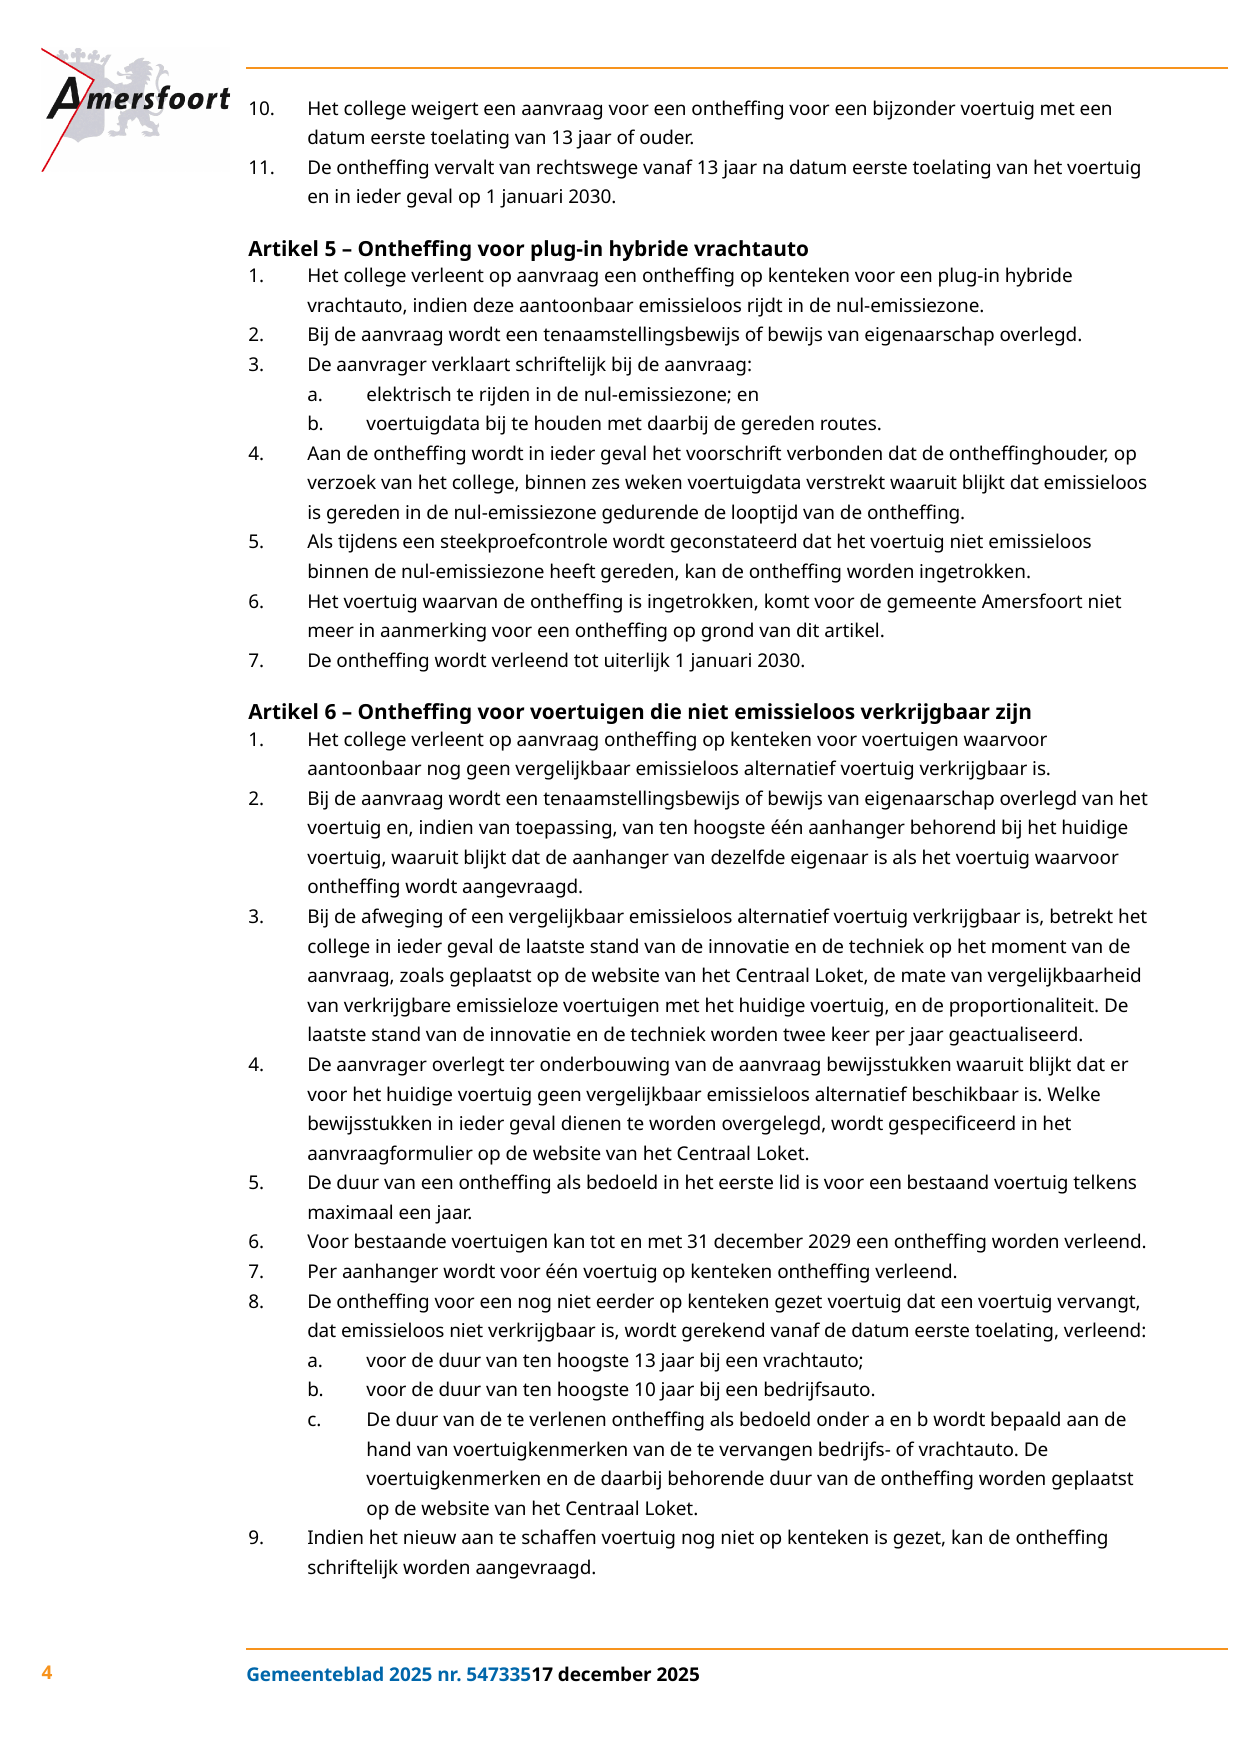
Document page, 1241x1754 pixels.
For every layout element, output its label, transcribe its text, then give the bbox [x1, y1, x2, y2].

list Bij de aanvraag wordt een tenaamstellingsbewijs of bewijs van eigenaarschap overlegd van het voertuig en, indien van toepassing, van ten hoogste één aanhanger behorend bij het huidige voertuig, waaruit blijkt dat de aanhanger van dezelfde eigenaar is als het voertuig waarvoor ontheffing wordt aangevraagd. [248, 785, 1152, 899]
list voor de duur van ten hoogste 10 jaar bij een bedrijfsauto. [307, 1377, 1152, 1402]
list Bij de afweging of een vergelijkbaar emissieloos alternatief voertuig verkrijgbaar is, betrekt het college in ieder geval de laatste stand van de innovatie en de techniek op het moment van de aanvraag, zoals geplaatst op de website van het Centraal Loket, de mate van vergelijkbaarheid van verkrijgbare emissieloze voertuigen met het huidige voertuig, en de proportionaliteit. De laatste stand van de innovatie en de techniek worden twee keer per jaar geactualiseerd. [248, 903, 1152, 1047]
list De duur van een ontheffing als bedoeld in het eerste lid is voor een bestaand voertuig telkens maximaal een jaar. [248, 1169, 1152, 1225]
list voertuigdata bij te houden met daarbij de gereden routes. [307, 410, 1152, 436]
list elektrisch te rijden in de nul-emissiezone; en [307, 381, 1152, 406]
list De aanvrager overlegt ter onderbouwing van de aanvraag bewijsstukken waaruit blijkt dat er voor het huidige voertuig geen vergelijkbaar emissieloos alternatief beschikbaar is. Welke bewijsstukken in ieder geval dienen te worden overgelegd, wordt gespecificeerd in het aanvraagformulier op de website van het Centraal Loket. [248, 1051, 1152, 1166]
text Artikel 6 – Ontheffing voor voertuigen die niet emissieloos verkrijgbaar zijn [248, 697, 1152, 726]
list voor de duur van ten hoogste 13 jaar bij een vrachtauto; [307, 1347, 1152, 1373]
list Per aanhanger wordt voor één voertuig op kenteken ontheffing verleend. [248, 1258, 1152, 1284]
list Aan de ontheffing wordt in ieder geval het voorschrift verbonden dat de ontheffinghouder, op verzoek van het college, binnen zes weken voertuigdata verstrekt waaruit blijkt dat emissieloos is gereden in de nul-emissiezone gedurende de looptijd van de ontheffing. [248, 440, 1152, 525]
text Artikel 5 – Ontheffing voor plug-in hybride vrachtauto [248, 234, 1152, 262]
list Het voertuig waarvan de ontheffing is ingetrokken, komt voor de gemeente Amersfoort niet meer in aanmerking voor een ontheffing op grond van dit artikel. [248, 588, 1152, 643]
list Het college weigert een aanvraag voor een ontheffing voor een bijzonder voertuig met een datum eerste toelating van 13 jaar of ouder. [248, 95, 1152, 150]
list De aanvrager verklaart schriftelijk bij de aanvraag: [248, 351, 1152, 377]
list De ontheffing wordt verleend tot uiterlijk 1 januari 2030. [248, 647, 1152, 673]
list Indien het nieuw aan te schaffen voertuig nog niet op kenteken is gezet, kan de ontheffing schriftelijk worden aangevraagd. [248, 1524, 1152, 1580]
list Als tijdens een steekproefcontrole wordt geconstateerd dat het voertuig niet emissieloos binnen de nul-emissiezone heeft gereden, kan de ontheffing worden ingetrokken. [248, 529, 1152, 584]
list De duur van de te verlenen ontheffing als bedoeld onder a en b wordt bepaald aan de hand van voertuigkenmerken van de te vervangen bedrijfs- of vrachtauto. De voertuigkenmerken en de daarbij behorende duur van de ontheffing worden geplaatst op de website van het Centraal Loket. [307, 1406, 1152, 1521]
list Het college verleent op aanvraag een ontheffing op kenteken voor een plug-in hybride vrachtauto, indien deze aantoonbaar emissieloos rijdt in de nul-emissiezone. [248, 262, 1152, 318]
list De ontheffing voor een nog niet eerder op kenteken gezet voertuig dat een voertuig vervangt, dat emissieloos niet verkrijgbaar is, wordt gerekend vanaf de datum eerste toelating, verleend: [248, 1288, 1152, 1343]
picture [41, 47, 231, 172]
list Het college verleent op aanvraag ontheffing op kenteken voor voertuigen waarvoor aantoonbaar nog geen vergelijkbaar emissieloos alternatief voertuig verkrijgbaar is. [248, 726, 1152, 781]
list Bij de aanvraag wordt een tenaamstellingsbewijs of bewijs van eigenaarschap overlegd. [248, 322, 1152, 347]
list Voor bestaande voertuigen kan tot en met 31 december 2029 een ontheffing worden verleend. [248, 1229, 1152, 1254]
list De ontheffing vervalt van rechtswege vanaf 13 jaar na datum eerste toelating van het voertuig en in ieder geval op 1 januari 2030. [248, 154, 1152, 209]
